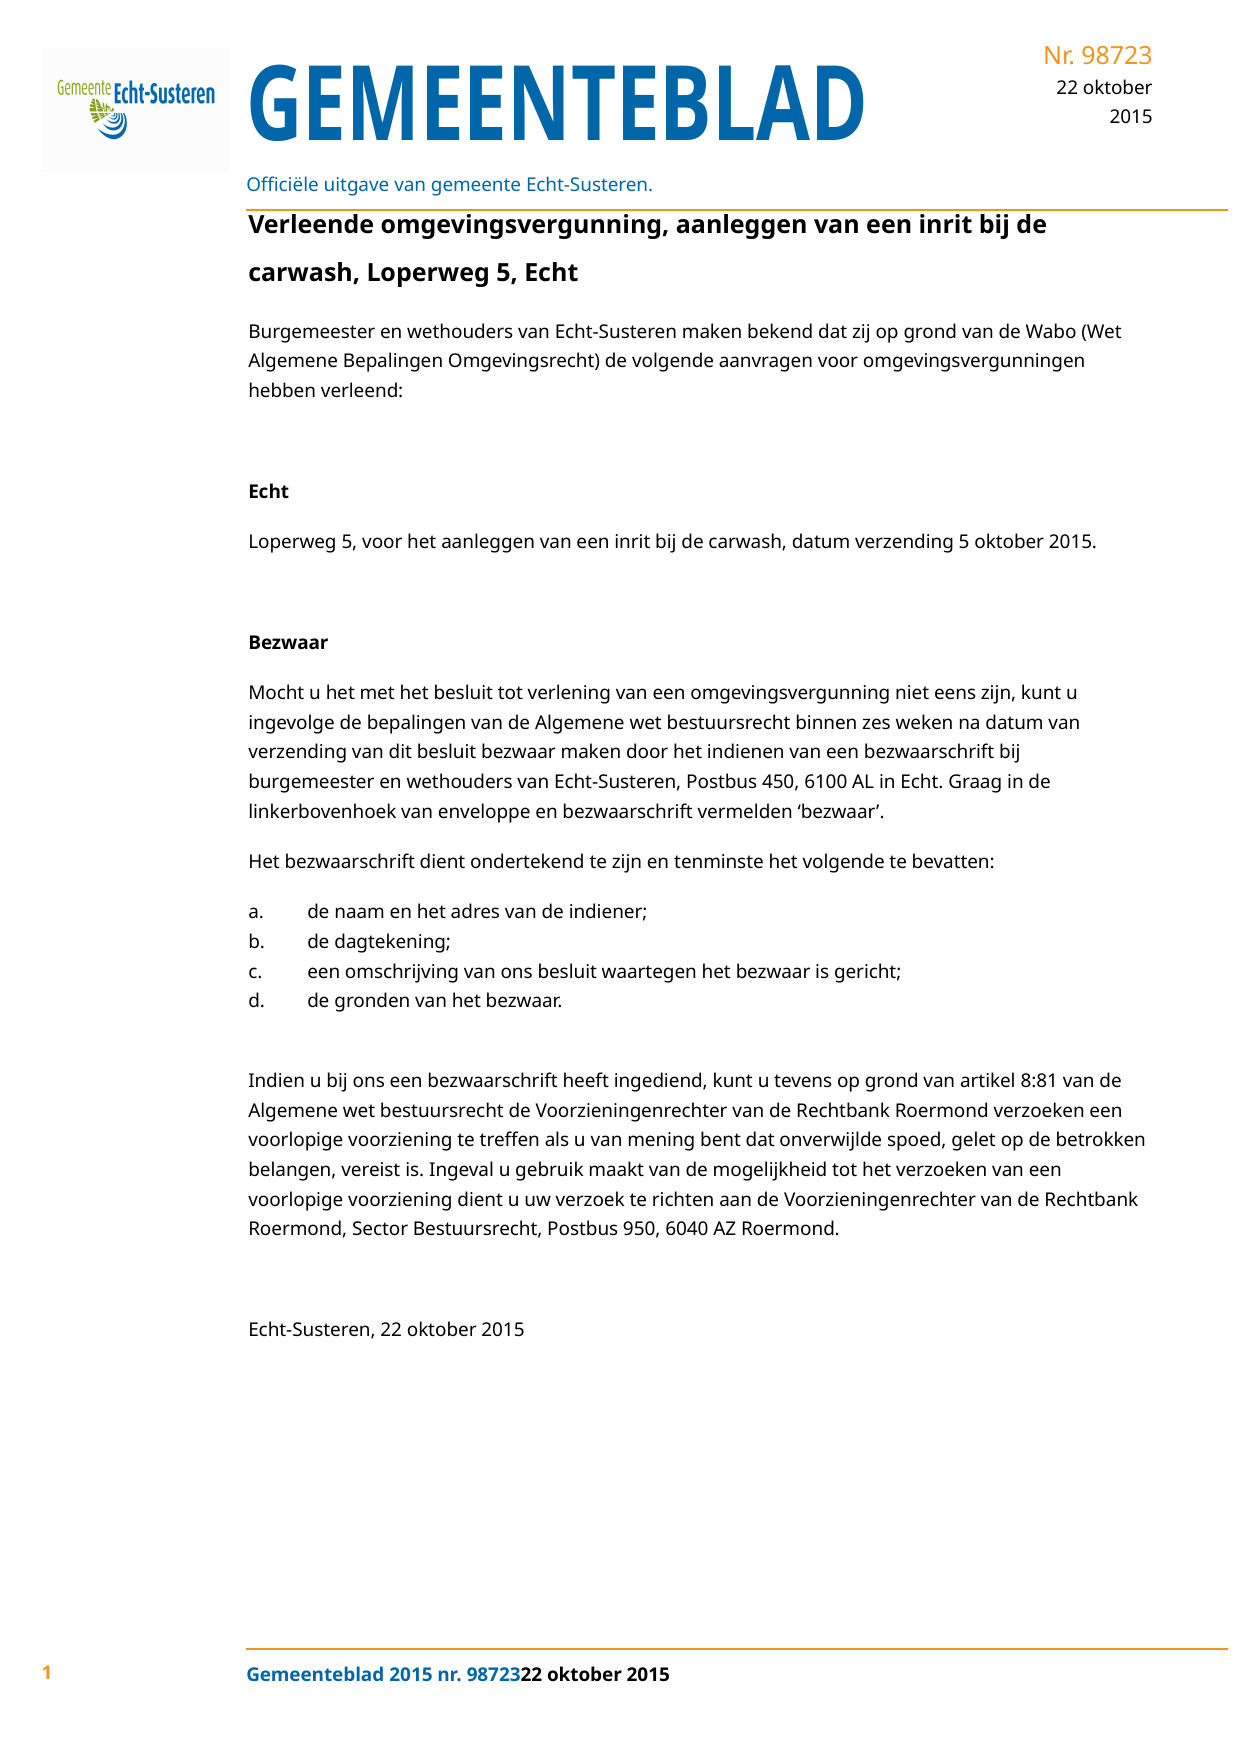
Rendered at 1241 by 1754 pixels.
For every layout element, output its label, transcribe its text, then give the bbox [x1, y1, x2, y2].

text Verleende omgevingsvergunning, aanleggen van een inrit bij de carwash, Loperweg 5, Echt [248, 211, 1152, 288]
list de naam en het adres van de indiener; [248, 899, 1152, 924]
text Echt-Susteren, 22 oktober 2015 [248, 1316, 1152, 1342]
picture [41, 47, 231, 172]
text Indien u bij ons een bezwaarschrift heeft ingediend, kunt u tevens op grond van artikel 8:81 van de Algemene wet bestuursrecht de Voorzieningenrechter van de Rechtbank Roermond verzoeken een voorlopige voorziening te treffen als u van mening bent dat onverwijlde spoed, gelet op de betrokken belangen, vereist is. Ingeval u gebruik maakt van de mogelijkheid tot het verzoeken van een voorlopige voorziening dient u uw verzoek te richten aan de Voorzieningenrechter van de Rechtbank Roermond, Sector Bestuursrecht, Postbus 950, 6040 AZ Roermond. [248, 1067, 1152, 1241]
text Het bezwaarschrift dient ondertekend te zijn en tenminste het volgende te bevatten: [248, 848, 1152, 874]
text Bezwaar [248, 629, 1152, 655]
list de gronden van het bezwaar. [248, 987, 1152, 1013]
text Mocht u het met het besluit tot verlening van een omgevingsvergunning niet eens zijn, kunt u ingevolge de bepalingen van de Algemene wet bestuursrecht binnen zes weken na datum van verzending van dit besluit bezwaar maken door het indienen van een bezwaarschrift bij burgemeester en wethouders van Echt-Susteren, Postbus 450, 6100 AL in Echt. Graag in de linkerbovenhoek van enveloppe en bezwaarschrift vermelden ‘bezwaar’. [248, 679, 1152, 824]
list de dagtekening; [248, 928, 1152, 954]
text Loperweg 5, voor het aanleggen van een inrit bij de carwash, datum verzending 5 oktober 2015. [248, 528, 1152, 554]
text Burgemeester en wethouders van Echt-Susteren maken bekend dat zij op grond van de Wabo (Wet Algemene Bepalingen Omgevingsrecht) de volgende aanvragen voor omgevingsvergunningen hebben verleend: [248, 318, 1152, 403]
text Echt [248, 478, 1152, 504]
list een omschrijving van ons besluit waartegen het bezwaar is gericht; [248, 958, 1152, 984]
